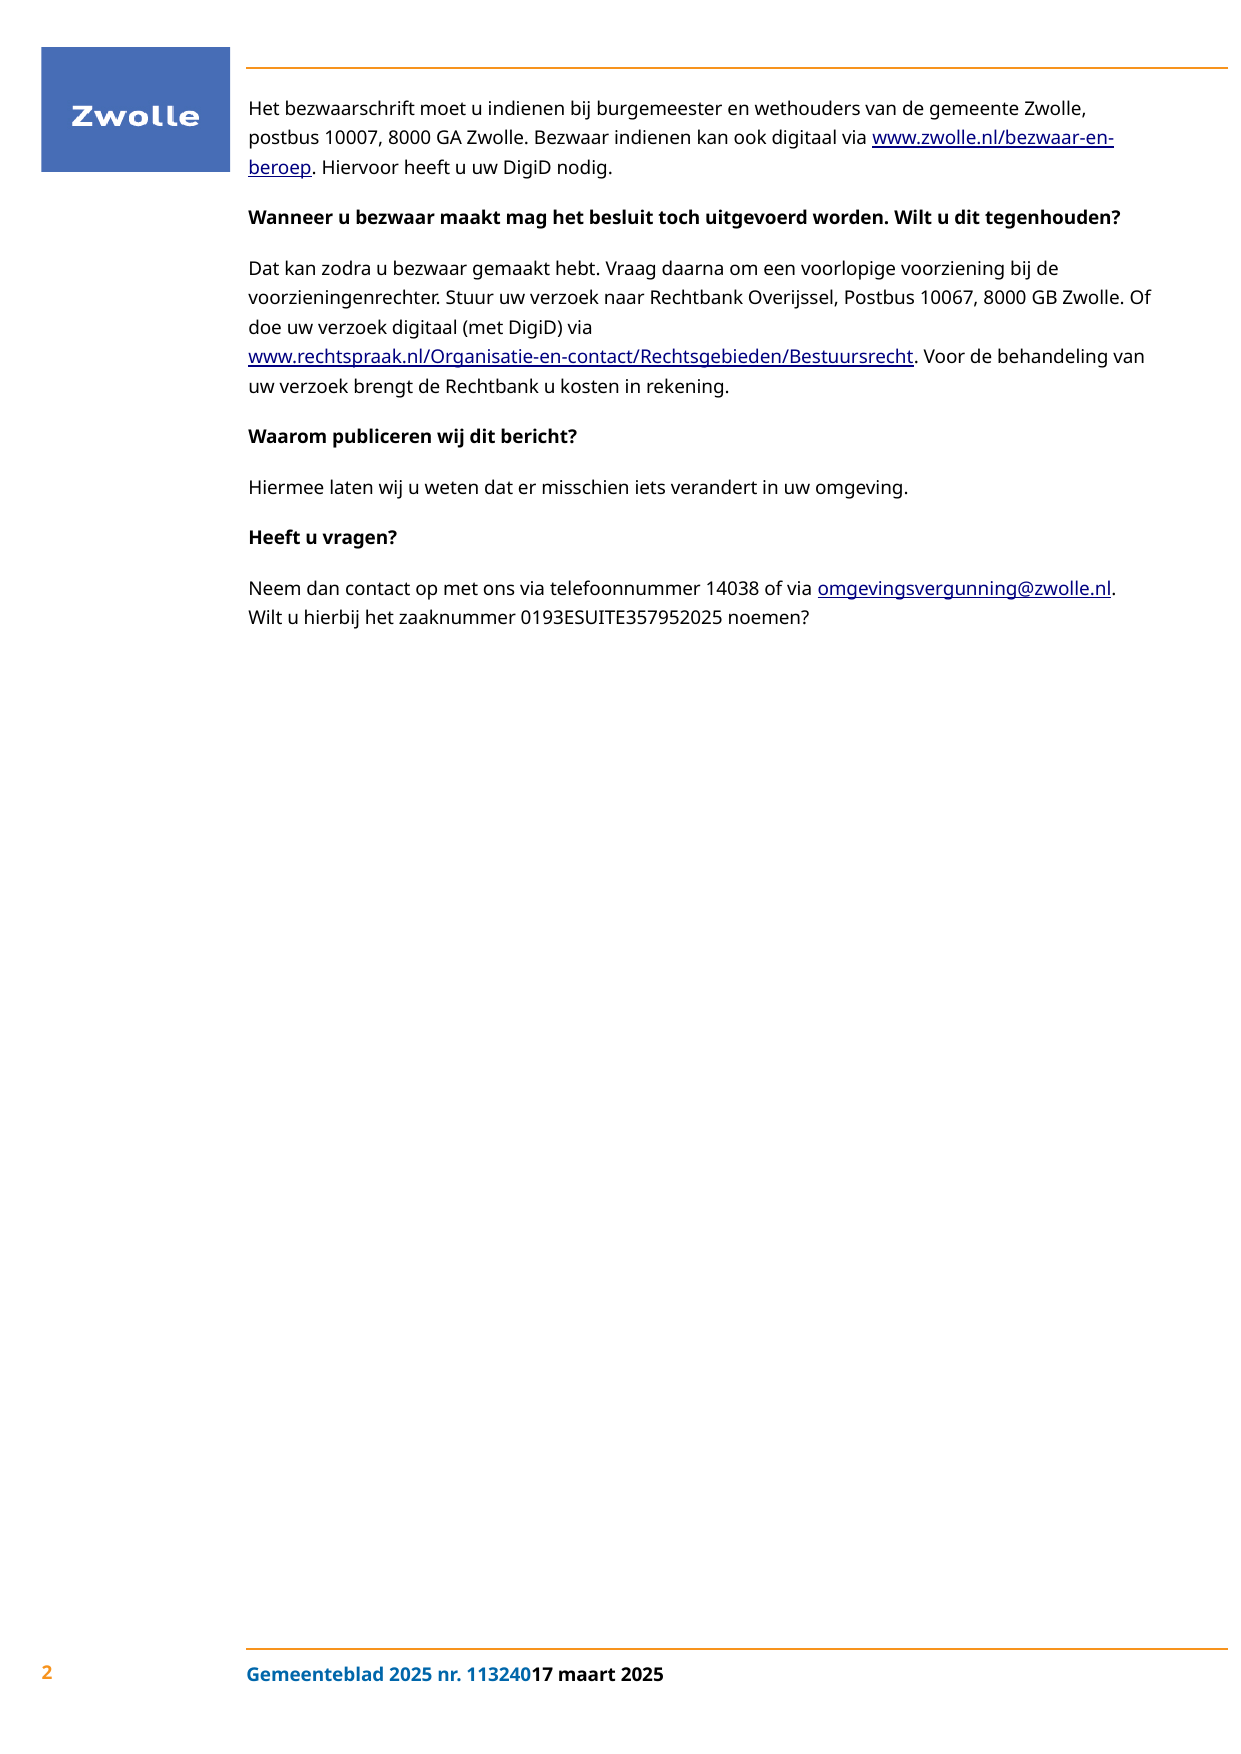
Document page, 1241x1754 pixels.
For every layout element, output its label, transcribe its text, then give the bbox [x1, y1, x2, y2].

picture [41, 47, 231, 172]
text Dat kan zodra u bezwaar gemaakt hebt. Vraag daarna om een voorlopige voorziening bij de voorzieningenrechter. Stuur uw verzoek naar Rechtbank Overijssel, Postbus 10067, 8000 GB Zwolle. Of doe uw verzoek digitaal (met DigiD) via www.rechtspraak.nl/Organisatie-en-contact/Rechtsgebieden/Bestuursrecht. Voor de behandeling van uw verzoek brengt de Rechtbank u kosten in rekening. [248, 255, 1152, 399]
text Hiermee laten wij u weten dat er misschien iets verandert in uw omgeving. [248, 474, 1152, 500]
text Waarom publiceren wij dit bericht? [248, 423, 1152, 449]
text Het bezwaarschrift moet u indienen bij burgemeester en wethouders van de gemeente Zwolle, postbus 10007, 8000 GA Zwolle. Bezwaar indienen kan ook digitaal via www.zwolle.nl/bezwaar-en-beroep. Hiervoor heeft u uw DigiD nodig. [248, 95, 1152, 180]
text Neem dan contact op met ons via telefoonnummer 14038 of via omgevingsvergunning@zwolle.nl. Wilt u hierbij het zaaknummer 0193ESUITE357952025 noemen? [248, 575, 1152, 630]
text Heeft u vragen? [248, 524, 1152, 550]
text Wanneer u bezwaar maakt mag het besluit toch uitgevoerd worden. Wilt u dit tegenhouden? [248, 204, 1152, 230]
